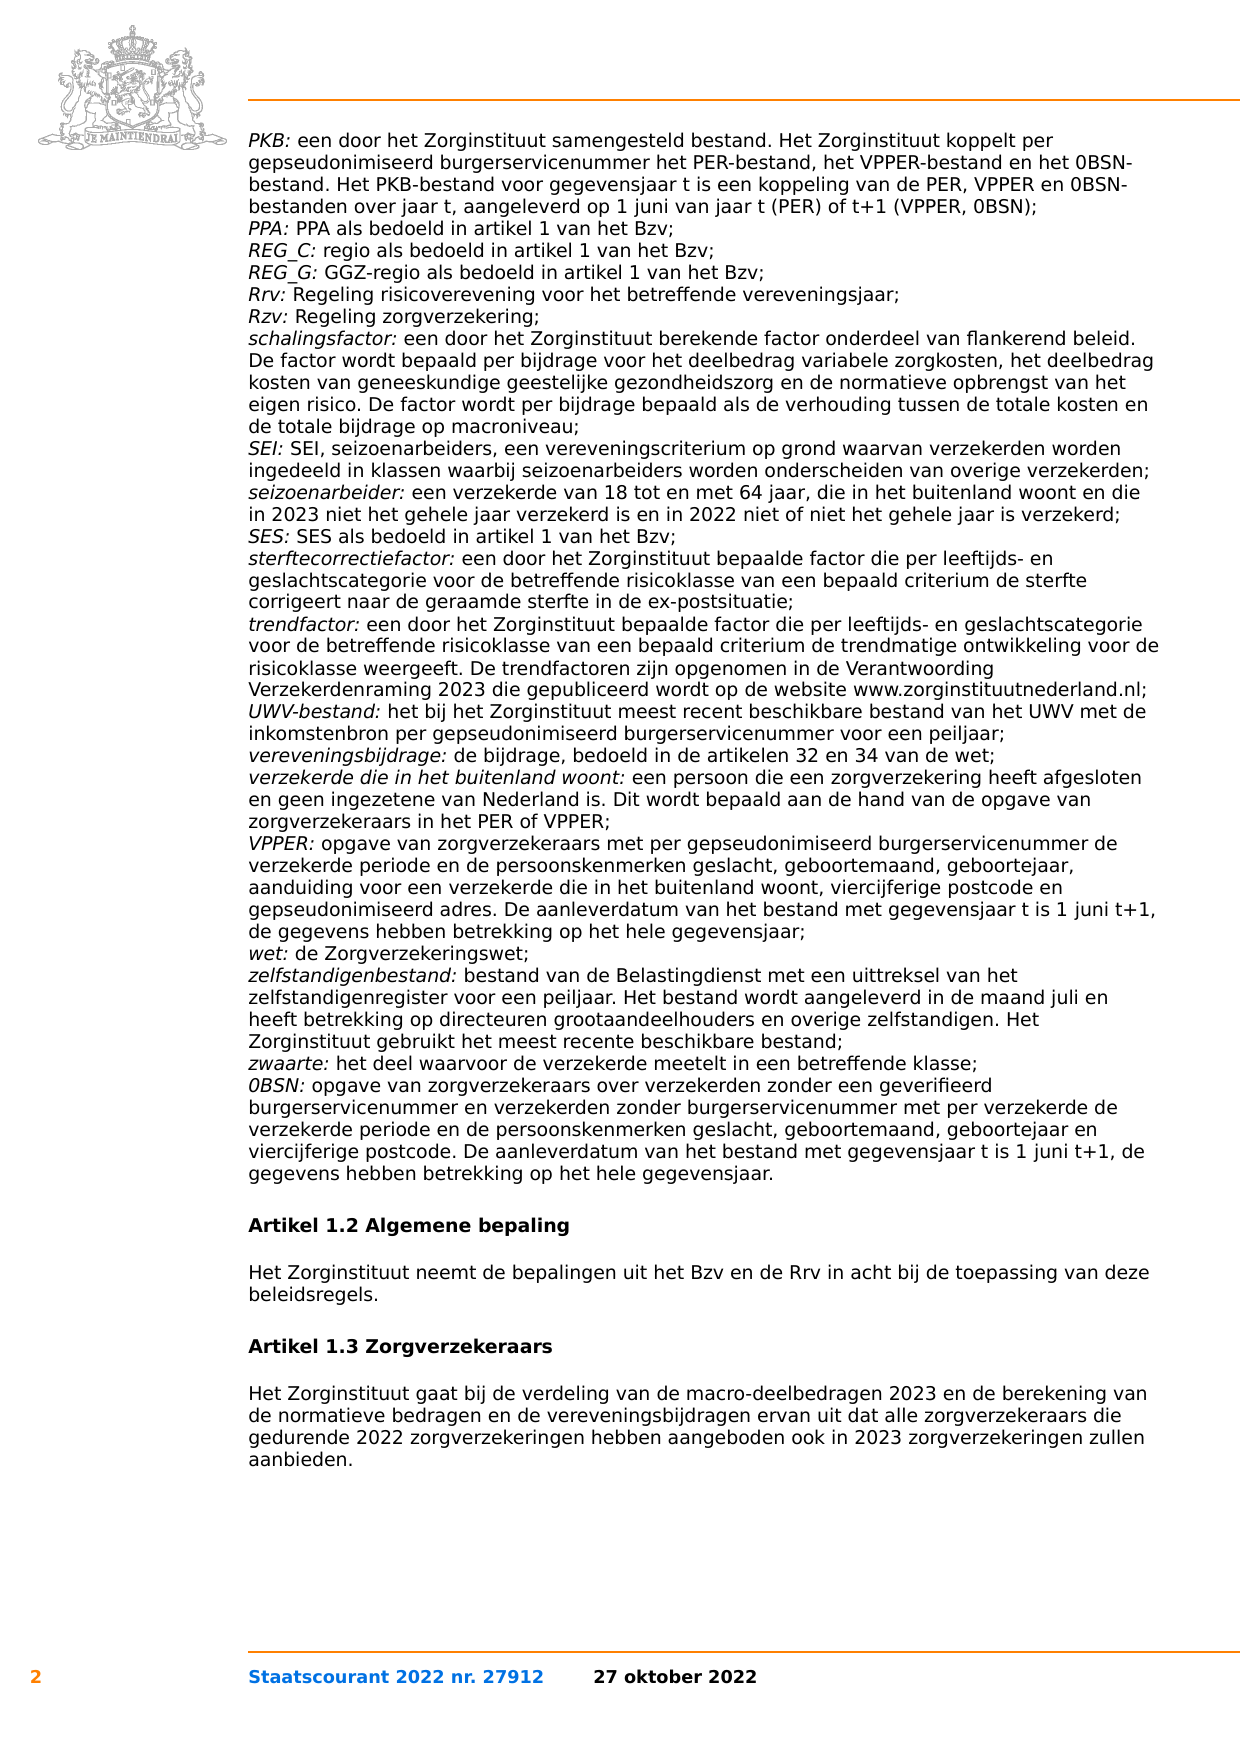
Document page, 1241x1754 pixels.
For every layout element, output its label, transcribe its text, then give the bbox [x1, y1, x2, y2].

text REG_G: GGZ-regio als bedoeld in artikel 1 van het Bzv; [248, 262, 1163, 284]
subtitle Artikel 1.2 Algemene bepaling [248, 1215, 1163, 1237]
text VPPER: opgave van zorgverzekeraars met per gepseudonimiseerd burgerservicenummer de verzekerde periode en de persoonskenmerken geslacht, geboortemaand, geboortejaar, aanduiding voor een verzekerde die in het buitenland woont, viercijferige postcode en gepseudonimiseerd adres. De aanleverdatum van het bestand met gegevensjaar t is 1 juni t+1, de gegevens hebben betrekking op het hele gegevensjaar; [248, 833, 1163, 943]
text vereveningsbijdrage: de bijdrage, bedoeld in de artikelen 32 en 34 van de wet; [248, 745, 1163, 767]
text SEI: SEI, seizoenarbeiders, een vereveningscriterium op grond waarvan verzekerden worden ingedeeld in klassen waarbij seizoenarbeiders worden onderscheiden van overige verzekerden; [248, 438, 1163, 482]
text Rzv: Regeling zorgverzekering; [248, 306, 1163, 328]
text Het Zorginstituut gaat bij de verdeling van de macro-deelbedragen 2023 en de berekening van de normatieve bedragen en de vereveningsbijdragen ervan uit dat alle zorgverzekeraars die gedurende 2022 zorgverzekeringen hebben aangeboden ook in 2023 zorgverzekeringen zullen aanbieden. [248, 1383, 1163, 1471]
text trendfactor: een door het Zorginstituut bepaalde factor die per leeftijds- en geslachtscategorie voor de betreffende risicoklasse van een bepaald criterium de trendmatige ontwikkeling voor de risicoklasse weergeeft. De trendfactoren zijn opgenomen in de Verantwoording Verzekerdenraming 2023 die gepubliceerd wordt op de website www.zorginstituutnederland.nl; [248, 613, 1163, 701]
text 0BSN: opgave van zorgverzekeraars over verzekerden zonder een geverifieerd burgerservicenummer en verzekerden zonder burgerservicenummer met per verzekerde de verzekerde periode en de persoonskenmerken geslacht, geboortemaand, geboortejaar en viercijferige postcode. De aanleverdatum van het bestand met gegevensjaar t is 1 juni t+1, de gegevens hebben betrekking op het hele gegevensjaar. [248, 1075, 1163, 1185]
text zelfstandigenbestand: bestand van de Belastingdienst met een uittreksel van het zelfstandigenregister voor een peiljaar. Het bestand wordt aangeleverd in de maand juli en heeft betrekking op directeuren grootaandeelhouders en overige zelfstandigen. Het Zorginstituut gebruikt het meest recente beschikbare bestand; [248, 965, 1163, 1053]
text seizoenarbeider: een verzekerde van 18 tot en met 64 jaar, die in het buitenland woont en die in 2023 niet het gehele jaar verzekerd is en in 2022 niet of niet het gehele jaar is verzekerd; [248, 482, 1163, 526]
text REG_C: regio als bedoeld in artikel 1 van het Bzv; [248, 240, 1163, 262]
text PPA: PPA als bedoeld in artikel 1 van het Bzv; [248, 218, 1163, 240]
text zwaarte: het deel waarvoor de verzekerde meetelt in een betreffende klasse; [248, 1053, 1163, 1075]
text UWV-bestand: het bij het Zorginstituut meest recent beschikbare bestand van het UWV met de inkomstenbron per gepseudonimiseerd burgerservicenummer voor een peiljaar; [248, 701, 1163, 745]
text PKB: een door het Zorginstituut samengesteld bestand. Het Zorginstituut koppelt per gepseudonimiseerd burgerservicenummer het PER-bestand, het VPPER-bestand en het 0BSN-bestand. Het PKB-bestand voor gegevensjaar t is een koppeling van de PER, VPPER en 0BSN-bestanden over jaar t, aangeleverd op 1 juni van jaar t (PER) of t+1 (VPPER, 0BSN); [248, 130, 1163, 218]
text SES: SES als bedoeld in artikel 1 van het Bzv; [248, 526, 1163, 547]
text schalingsfactor: een door het Zorginstituut berekende factor onderdeel van flankerend beleid. De factor wordt bepaald per bijdrage voor het deelbedrag variabele zorgkosten, het deelbedrag kosten van geneeskundige geestelijke gezondheidszorg en de normatieve opbrengst van het eigen risico. De factor wordt per bijdrage bepaald als de verhouding tussen de totale kosten en de totale bijdrage op macroniveau; [248, 328, 1163, 438]
text Het Zorginstituut neemt de bepalingen uit het Bzv en de Rrv in acht bij de toepassing van deze beleidsregels. [248, 1262, 1163, 1306]
text Rrv: Regeling risicoverevening voor het betreffende vereveningsjaar; [248, 284, 1163, 306]
text sterftecorrectiefactor: een door het Zorginstituut bepaalde factor die per leeftijds- en geslachtscategorie voor de betreffende risicoklasse van een bepaald criterium de sterfte corrigeert naar de geraamde sterfte in de ex-postsituatie; [248, 547, 1163, 613]
picture [38, 25, 227, 150]
text verzekerde die in het buitenland woont: een persoon die een zorgverzekering heeft afgesloten en geen ingezetene van Nederland is. Dit wordt bepaald aan de hand van de opgave van zorgverzekeraars in het PER of VPPER; [248, 767, 1163, 833]
text wet: de Zorgverzekeringswet; [248, 943, 1163, 965]
subtitle Artikel 1.3 Zorgverzekeraars [248, 1336, 1163, 1358]
